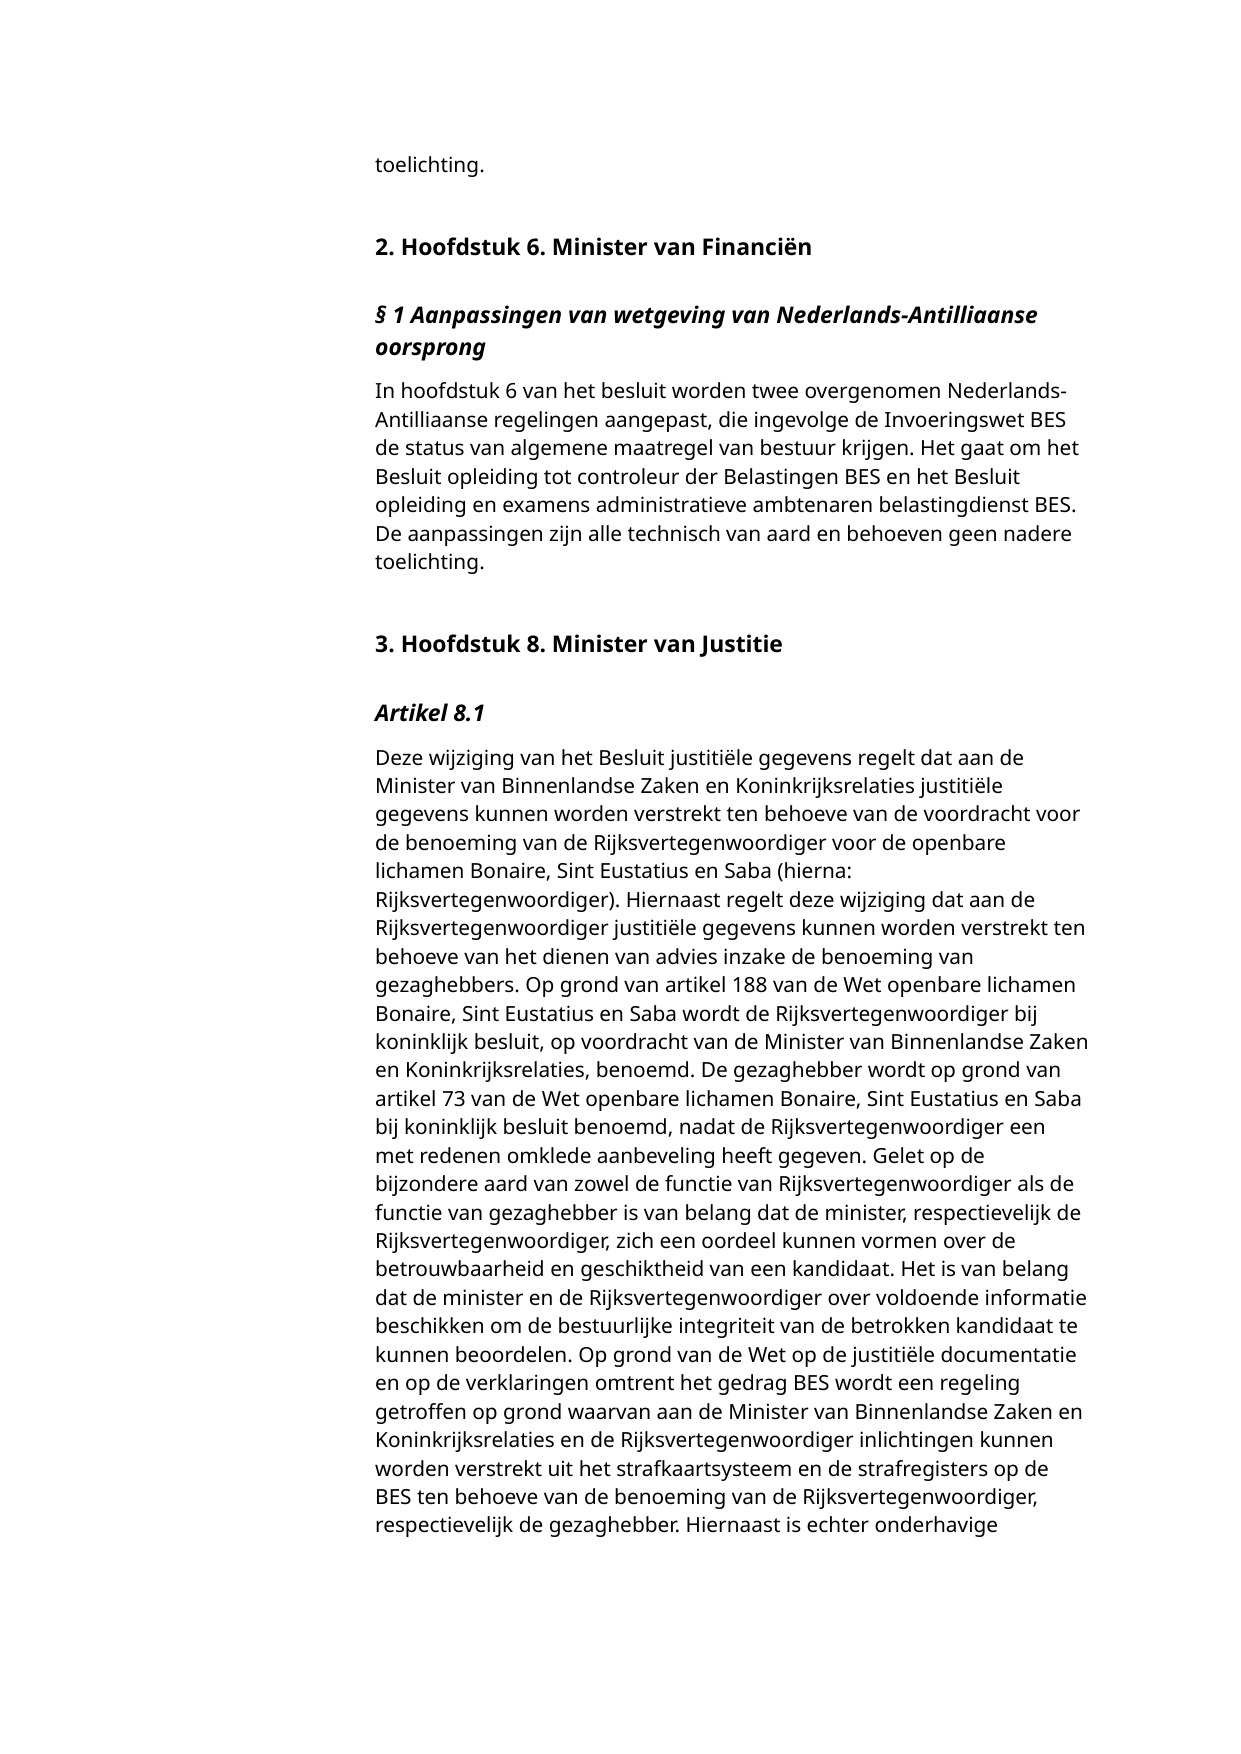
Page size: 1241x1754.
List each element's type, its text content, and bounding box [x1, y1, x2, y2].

subtitle Artikel 8.1 [375, 696, 1090, 728]
text Deze wijziging van het Besluit justitiële gegevens regelt dat aan de Minister van Binnenlandse Zaken en Koninkrijksrelaties justitiële gegevens kunnen worden verstrekt ten behoeve van de voordracht voor de benoeming van de Rijksvertegenwoordiger voor de openbare lichamen Bonaire, Sint Eustatius en Saba (hierna: Rijksvertegenwoordiger). Hiernaast regelt deze wijziging dat aan de Rijksvertegenwoordiger justitiële gegevens kunnen worden verstrekt ten behoeve van het dienen van advies inzake de benoeming van gezaghebbers. Op grond van artikel 188 van de Wet openbare lichamen Bonaire, Sint Eustatius en Saba wordt de Rijksvertegenwoordiger bij koninklijk besluit, op voordracht van de Minister van Binnenlandse Zaken en Koninkrijksrelaties, benoemd. De gezaghebber wordt op grond van artikel 73 van de Wet openbare lichamen Bonaire, Sint Eustatius en Saba bij koninklijk besluit benoemd, nadat de Rijksvertegenwoordiger een met redenen omklede aanbeveling heeft gegeven. Gelet op de bijzondere aard van zowel de functie van Rijksvertegenwoordiger als de functie van gezaghebber is van belang dat de minister, respectievelijk de Rijksvertegenwoordiger, zich een oordeel kunnen vormen over de betrouwbaarheid en geschiktheid van een kandidaat. Het is van belang dat de minister en de Rijksvertegenwoordiger over voldoende informatie beschikken om de bestuurlijke integriteit van de betrokken kandidaat te kunnen beoordelen. Op grond van de Wet op de justitiële documentatie en op de verklaringen omtrent het gedrag BES wordt een regeling getroffen op grond waarvan aan de Minister van Binnenlandse Zaken en Koninkrijksrelaties en de Rijksvertegenwoordiger inlichtingen kunnen worden verstrekt uit het strafkaartsysteem en de strafregisters op de BES ten behoeve van de benoeming van de Rijksvertegenwoordiger, respectievelijk de gezaghebber. Hiernaast is echter onderhavige [375, 743, 1090, 1539]
subtitle § 1 Aanpassingen van wetgeving van Nederlands-Antilliaanse oorsprong [375, 299, 1090, 362]
subtitle 2. Hoofdstuk 6. Minister van Financiën [375, 230, 1090, 262]
text toelichting. [375, 150, 1090, 178]
text In hoofdstuk 6 van het besluit worden twee overgenomen Nederlands-Antilliaanse regelingen aangepast, die ingevolge de Invoeringswet BES de status van algemene maatregel van bestuur krijgen. Het gaat om het Besluit opleiding tot controleur der Belastingen BES en het Besluit opleiding en examens administratieve ambtenaren belastingdienst BES. De aanpassingen zijn alle technisch van aard en behoeven geen nadere toelichting. [375, 377, 1090, 576]
subtitle 3. Hoofdstuk 8. Minister van Justitie [375, 628, 1090, 659]
